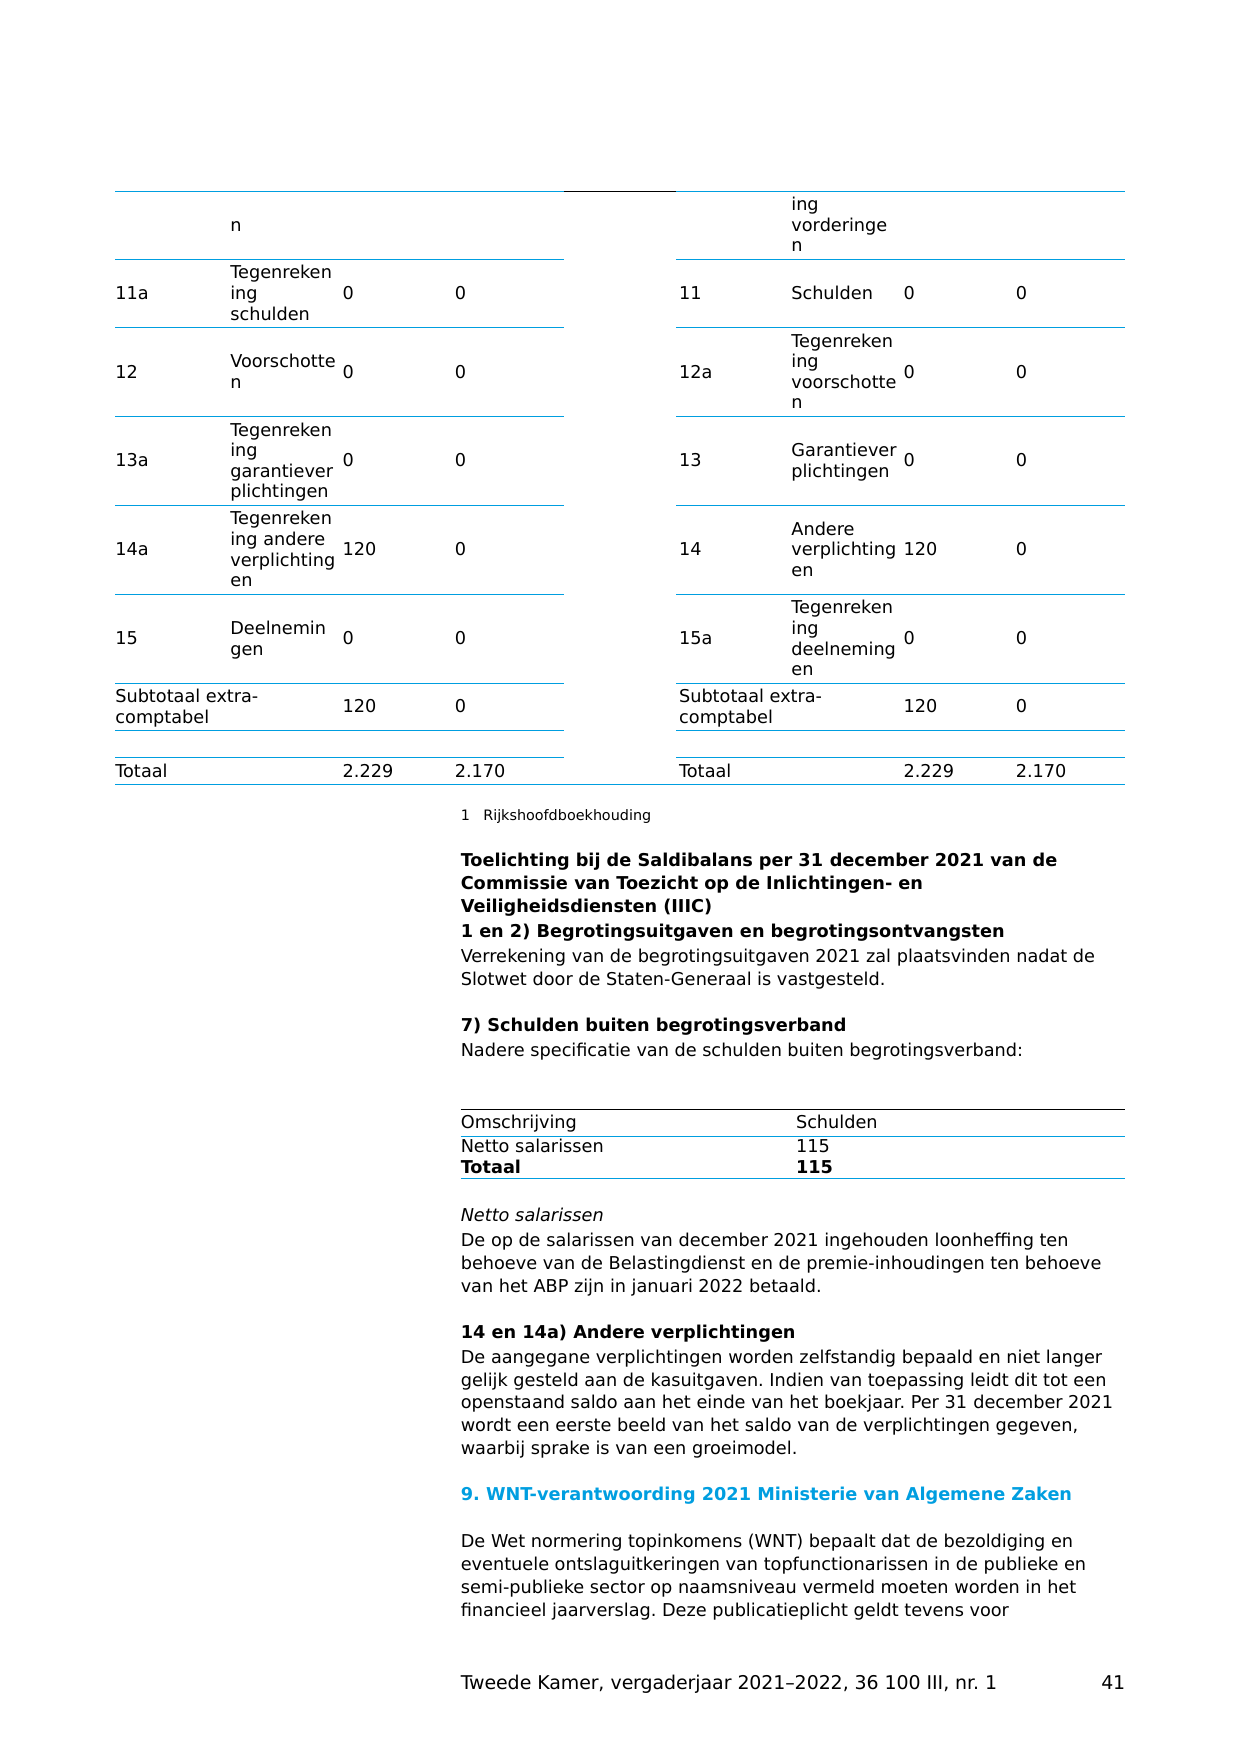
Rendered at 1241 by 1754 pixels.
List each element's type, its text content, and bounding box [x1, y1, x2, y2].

text De op de salarissen van december 2021 ingehouden loonheffing ten behoeve van de Belastingdienst en de premie-inhoudingen ten behoeve van het ABP zijn in januari 2022 betaald. [461, 1228, 1125, 1297]
table_cell 2.170 [452, 758, 564, 784]
table_cell Subtotaal extra-comptabel [115, 684, 339, 730]
table_cell 0 [340, 417, 452, 505]
table_cell [1013, 192, 1125, 259]
table_cell 14 [676, 506, 788, 594]
table_cell 15a [676, 595, 788, 683]
table_cell 0 [452, 506, 564, 594]
table_cell 0 [452, 417, 564, 505]
table_cell [115, 192, 227, 259]
table_cell 120 [340, 684, 452, 730]
table_cell Andere verplichtingen [788, 506, 900, 594]
table_cell Totaal [676, 758, 900, 784]
table_cell ing vorderingen [788, 192, 900, 259]
table_cell [564, 192, 676, 784]
table_cell Subtotaal extra-comptabel [676, 684, 900, 730]
table_cell [788, 731, 900, 757]
table_cell 0 [340, 328, 452, 416]
table_cell [452, 192, 564, 259]
text 1 en 2) Begrotingsuitgaven en begrotingsontvangsten [461, 919, 1125, 942]
table_cell 14a [115, 506, 227, 594]
table_cell Netto salarissen [461, 1137, 793, 1157]
table_cell n [227, 192, 339, 259]
table_cell 12 [115, 328, 227, 416]
table_cell Totaal [461, 1157, 793, 1178]
table_cell Deelnemingen [227, 595, 339, 683]
table_cell [340, 731, 452, 757]
table_cell 0 [1013, 684, 1125, 730]
table_cell 120 [900, 506, 1013, 594]
table_cell [452, 731, 564, 757]
title 9. WNT-verantwoording 2021 Ministerie van Algemene Zaken [461, 1482, 1125, 1505]
table_cell [1013, 731, 1125, 757]
table_cell Totaal [115, 758, 339, 784]
table_cell 2.170 [1013, 758, 1125, 784]
table_cell 115 [793, 1157, 1125, 1178]
table_cell Tegenrekening andere verplichtingen [227, 506, 339, 594]
table_cell [676, 192, 788, 259]
text Nadere specificatie van de schulden buiten begrotingsverband: [461, 1038, 1125, 1061]
text Verrekening van de begrotingsuitgaven 2021 zal plaatsvinden nadat de Slotwet door de Staten-Generaal is vastgesteld. [461, 944, 1125, 990]
table_cell Omschrijving [461, 1110, 793, 1136]
table_cell [115, 785, 227, 807]
table_cell Schulden [788, 260, 900, 327]
table_cell 15 [115, 595, 227, 683]
table_cell Garantieverplichtingen [788, 417, 900, 505]
table_cell [676, 731, 788, 757]
table_cell Tegenrekening voorschotten [788, 328, 900, 416]
table_cell 0 [452, 595, 564, 683]
table_cell 0 [452, 684, 564, 730]
table_cell 2.229 [340, 758, 452, 784]
table_cell Tegenrekening deelnemingen [788, 595, 900, 683]
table_cell Voorschotten [227, 328, 339, 416]
table_cell 2.229 [900, 758, 1013, 784]
text Netto salarissen [461, 1203, 1125, 1226]
table_cell [227, 731, 339, 757]
list Rijkshoofdboekhouding [461, 807, 1125, 823]
table_cell 13 [676, 417, 788, 505]
table_cell 0 [900, 260, 1013, 327]
table_cell [900, 192, 1013, 259]
table_cell Tegenrekening garantieverplichtingen [227, 417, 339, 505]
table_cell 0 [340, 595, 452, 683]
table_cell 0 [1013, 506, 1125, 594]
text De Wet normering topinkomens (WNT) bepaalt dat de bezoldiging en eventuele ontslaguitkeringen van topfunctionarissen in de publieke en semi-publieke sector op naamsniveau vermeld moeten worden in het financieel jaarverslag. Deze publicatieplicht geldt tevens voor [461, 1529, 1125, 1621]
text 7) Schulden buiten begrotingsverband [461, 1013, 1125, 1036]
table_cell 0 [1013, 328, 1125, 416]
table_cell 12a [676, 328, 788, 416]
table_cell 0 [340, 260, 452, 327]
table_cell 0 [900, 417, 1013, 505]
text 14 en 14a) Andere verplichtingen [461, 1320, 1125, 1343]
table_cell 120 [900, 684, 1013, 730]
table_cell [115, 731, 227, 757]
table_cell 0 [452, 328, 564, 416]
table_cell 0 [1013, 417, 1125, 505]
text Toelichting bij de Saldibalans per 31 december 2021 van de Commissie van Toezicht op de Inlichtingen- en Veiligheidsdiensten (IIIC) [461, 848, 1125, 917]
text De aangegane verplichtingen worden zelfstandig bepaald en niet langer gelijk gesteld aan de kasuitgaven. Indien van toepassing leidt dit tot een openstaand saldo aan het einde van het boekjaar. Per 31 december 2021 wordt een eerste beeld van het saldo van de verplichtingen gegeven, waarbij sprake is van een groeimodel. [461, 1345, 1125, 1459]
table_cell 0 [452, 260, 564, 327]
table_cell 0 [900, 328, 1013, 416]
table_cell 120 [340, 506, 452, 594]
table_cell Schulden [793, 1110, 1125, 1136]
table_cell 13a [115, 417, 227, 505]
table_cell 11 [676, 260, 788, 327]
table_cell [340, 192, 452, 259]
table_cell 0 [1013, 260, 1125, 327]
table_header Tabel 26 Schulden buiten begrotingsverband (bedragen x € 1.000) [461, 1084, 1125, 1109]
table_cell 11a [115, 260, 227, 327]
table_cell [900, 731, 1013, 757]
table_cell 0 [900, 595, 1013, 683]
table_cell 0 [1013, 595, 1125, 683]
table_cell 115 [793, 1137, 1125, 1157]
table_cell Tegenrekening schulden [227, 260, 339, 327]
